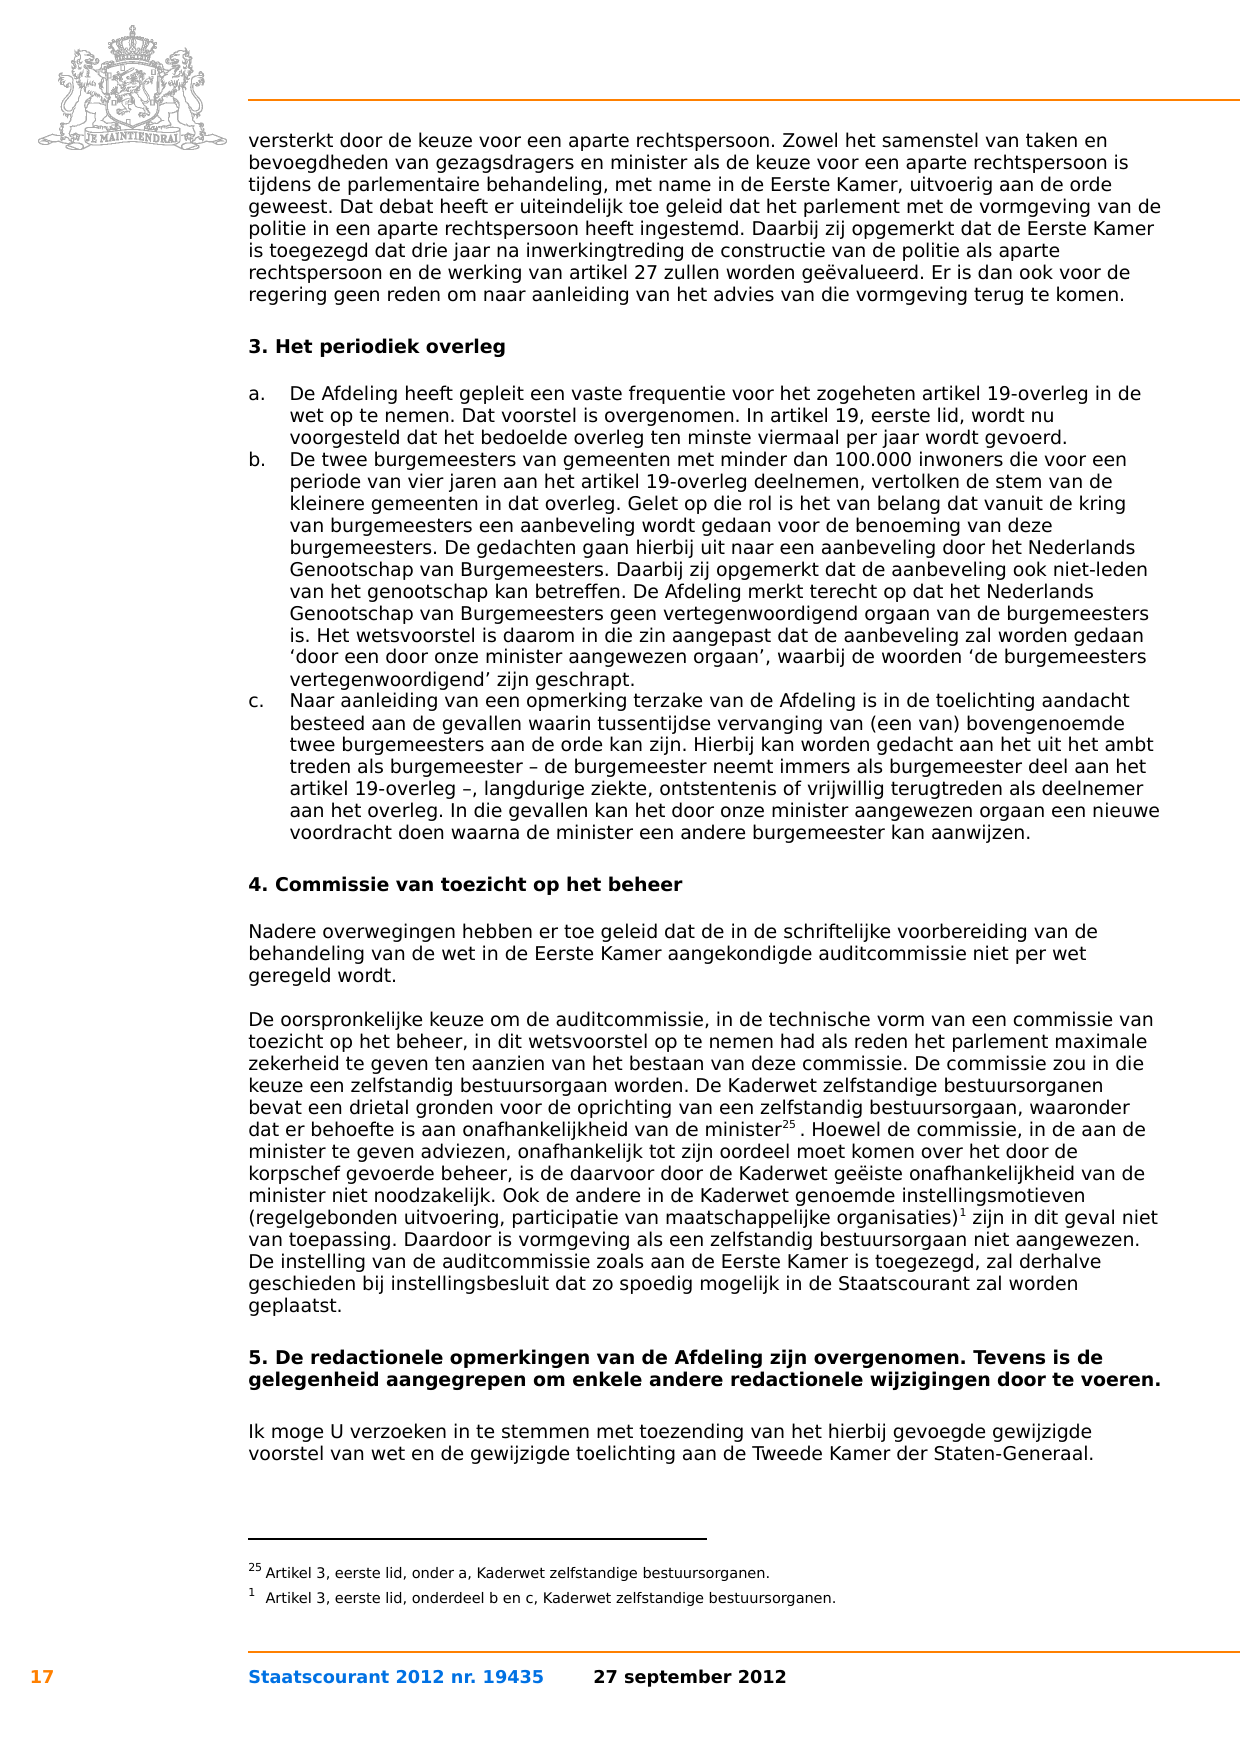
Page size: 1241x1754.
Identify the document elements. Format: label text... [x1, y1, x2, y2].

text Ik moge U verzoeken in te stemmen met toezending van het hierbij gevoegde gewijzigde voorstel van wet en de gewijzigde toelichting aan de Tweede Kamer der Staten-Generaal. [248, 1421, 1163, 1465]
text versterkt door de keuze voor een aparte rechtspersoon. Zowel het samenstel van taken en bevoegdheden van gezagsdragers en minister als de keuze voor een aparte rechtspersoon is tijdens de parlementaire behandeling, met name in de Eerste Kamer, uitvoerig aan de orde geweest. Dat debat heeft er uiteindelijk toe geleid dat het parlement met de vormgeving van de politie in een aparte rechtspersoon heeft ingestemd. Daarbij zij opgemerkt dat de Eerste Kamer is toegezegd dat drie jaar na inwerkingtreding de constructie van de politie als aparte rechtspersoon en de werking van artikel 27 zullen worden geëvalueerd. Er is dan ook voor de regering geen reden om naar aanleiding van het advies van die vormgeving terug te komen. [248, 130, 1163, 306]
text Nadere overwegingen hebben er toe geleid dat de in de schriftelijke voorbereiding van de behandeling van de wet in de Eerste Kamer aangekondigde auditcommissie niet per wet geregeld wordt. [248, 921, 1163, 987]
text Artikel 3, eerste lid, onder a, Kaderwet zelfstandige bestuursorganen. [248, 1561, 1163, 1583]
picture [38, 25, 227, 150]
text a. De Afdeling heeft gepleit een vaste frequentie voor het zogeheten artikel 19-overleg in de wet op te nemen. Dat voorstel is overgenomen. In artikel 19, eerste lid, wordt nu voorgesteld dat het bedoelde overleg ten minste viermaal per jaar wordt gevoerd. [248, 383, 1163, 449]
subtitle 5. De redactionele opmerkingen van de Afdeling zijn overgenomen. Tevens is de gelegenheid aangegrepen om enkele andere redactionele wijzigingen door te voeren. [248, 1347, 1163, 1391]
subtitle 4. Commissie van toezicht op het beheer [248, 874, 1163, 896]
subtitle 3. Het periodiek overleg [248, 336, 1163, 358]
text Artikel 3, eerste lid, onderdeel b en c, Kaderwet zelfstandige bestuursorganen. [248, 1586, 1163, 1608]
text c. Naar aanleiding van een opmerking terzake van de Afdeling is in de toelichting aandacht besteed aan de gevallen waarin tussentijdse vervanging van (een van) bovengenoemde twee burgemeesters aan de orde kan zijn. Hierbij kan worden gedacht aan het uit het ambt treden als burgemeester – de burgemeester neemt immers als burgemeester deel aan het artikel 19-overleg –, langdurige ziekte, ontstentenis of vrijwillig terugtreden als deelnemer aan het overleg. In die gevallen kan het door onze minister aangewezen orgaan een nieuwe voordracht doen waarna de minister een andere burgemeester kan aanwijzen. [248, 690, 1163, 844]
text b. De twee burgemeesters van gemeenten met minder dan 100.000 inwoners die voor een periode van vier jaren aan het artikel 19-overleg deelnemen, vertolken de stem van de kleinere gemeenten in dat overleg. Gelet op die rol is het van belang dat vanuit de kring van burgemeesters een aanbeveling wordt gedaan voor de benoeming van deze burgemeesters. De gedachten gaan hierbij uit naar een aanbeveling door het Nederlands Genootschap van Burgemeesters. Daarbij zij opgemerkt dat de aanbeveling ook niet-leden van het genootschap kan betreffen. De Afdeling merkt terecht op dat het Nederlands Genootschap van Burgemeesters geen vertegenwoordigend orgaan van de burgemeesters is. Het wetsvoorstel is daarom in die zin aangepast dat de aanbeveling zal worden gedaan ‘door een door onze minister aangewezen orgaan’, waarbij de woorden ‘de burgemeesters vertegenwoordigend’ zijn geschrapt. [248, 449, 1163, 690]
text De oorspronkelijke keuze om de auditcommissie, in de technische vorm van een commissie van toezicht op het beheer, in dit wetsvoorstel op te nemen had als reden het parlement maximale zekerheid te geven ten aanzien van het bestaan van deze commissie. De commissie zou in die keuze een zelfstandig bestuursorgaan worden. De Kaderwet zelfstandige bestuursorganen bevat een drietal gronden voor de oprichting van een zelfstandig bestuursorgaan, waaronder dat er behoefte is aan onafhankelijkheid van de minister. Hoewel de commissie, in de aan de minister te geven adviezen, onafhankelijk tot zijn oordeel moet komen over het door de korpschef gevoerde beheer, is de daarvoor door de Kaderwet geëiste onafhankelijkheid van de minister niet noodzakelijk. Ook de andere in de Kaderwet genoemde instellingsmotieven (regelgebonden uitvoering, participatie van maatschappelijke organisaties) zijn in dit geval niet van toepassing. Daardoor is vormgeving als een zelfstandig bestuursorgaan niet aangewezen. De instelling van de auditcommissie zoals aan de Eerste Kamer is toegezegd, zal derhalve geschieden bij instellingsbesluit dat zo spoedig mogelijk in de Staatscourant zal worden geplaatst. [248, 1009, 1163, 1317]
